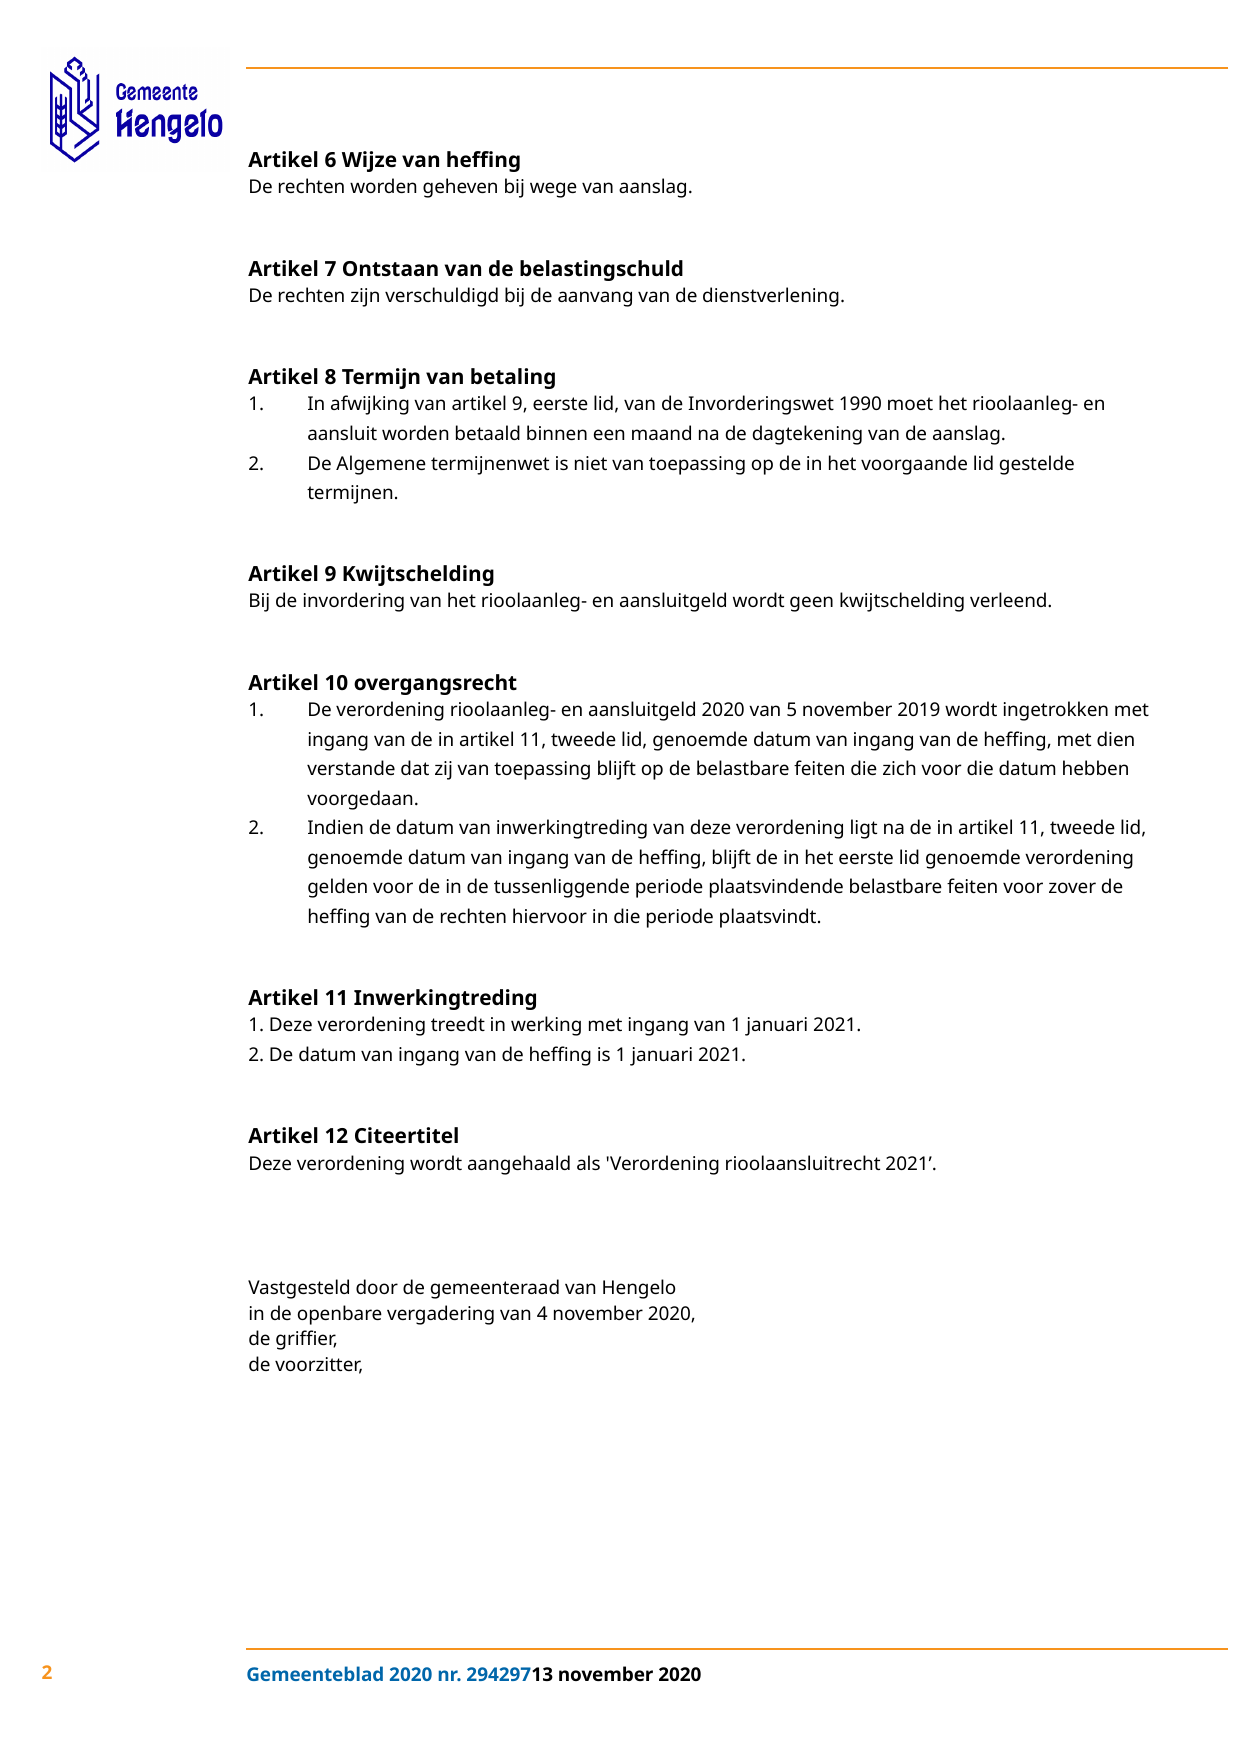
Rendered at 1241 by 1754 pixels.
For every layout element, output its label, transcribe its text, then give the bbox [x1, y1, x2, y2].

text 2. De datum van ingang van de heffing is 1 januari 2021. [248, 1041, 1152, 1067]
text de voorzitter, [248, 1351, 1152, 1377]
text Artikel 10 overgangsrecht [248, 668, 1152, 696]
picture [41, 47, 231, 172]
list De Algemene termijnenwet is niet van toepassing op de in het voorgaande lid gestelde termijnen. [248, 450, 1152, 505]
text de griffier, [248, 1326, 1152, 1351]
text Bij de invordering van het rioolaanleg- en aansluitgeld wordt geen kwijtschelding verleend. [248, 588, 1152, 613]
text Vastgesteld door de gemeenteraad van Hengelo [248, 1274, 1152, 1300]
text Deze verordening wordt aangehaald als 'Verordening rioolaansluitrecht 2021’. [248, 1150, 1152, 1175]
text 1. Deze verordening treedt in werking met ingang van 1 januari 2021. [248, 1012, 1152, 1037]
text Artikel 6 Wijze van heffing [248, 145, 1152, 174]
text De rechten worden geheven bij wege van aanslag. [248, 174, 1152, 199]
list De verordening rioolaanleg- en aansluitgeld 2020 van 5 november 2019 wordt ingetrokken met ingang van de in artikel 11, tweede lid, genoemde datum van ingang van de heffing, met dien verstande dat zij van toepassing blijft op de belastbare feiten die zich voor die datum hebben voorgedaan. [248, 696, 1152, 811]
text in de openbare vergadering van 4 november 2020, [248, 1300, 1152, 1326]
list In afwijking van artikel 9, eerste lid, van de Invorderingswet 1990 moet het rioolaanleg- en aansluit worden betaald binnen een maand na de dagtekening van de aanslag. [248, 391, 1152, 446]
text Artikel 9 Kwijtschelding [248, 559, 1152, 588]
text Artikel 8 Termijn van betaling [248, 362, 1152, 391]
text Artikel 11 Inwerkingtreding [248, 983, 1152, 1012]
text Artikel 12 Citeertitel [248, 1121, 1152, 1150]
text Artikel 7 Ontstaan van de belastingschuld [248, 254, 1152, 282]
text De rechten zijn verschuldigd bij de aanvang van de dienstverlening. [248, 282, 1152, 308]
list Indien de datum van inwerkingtreding van deze verordening ligt na de in artikel 11, tweede lid, genoemde datum van ingang van de heffing, blijft de in het eerste lid genoemde verordening gelden voor de in de tussenliggende periode plaatsvindende belastbare feiten voor zover de heffing van de rechten hiervoor in die periode plaatsvindt. [248, 814, 1152, 929]
